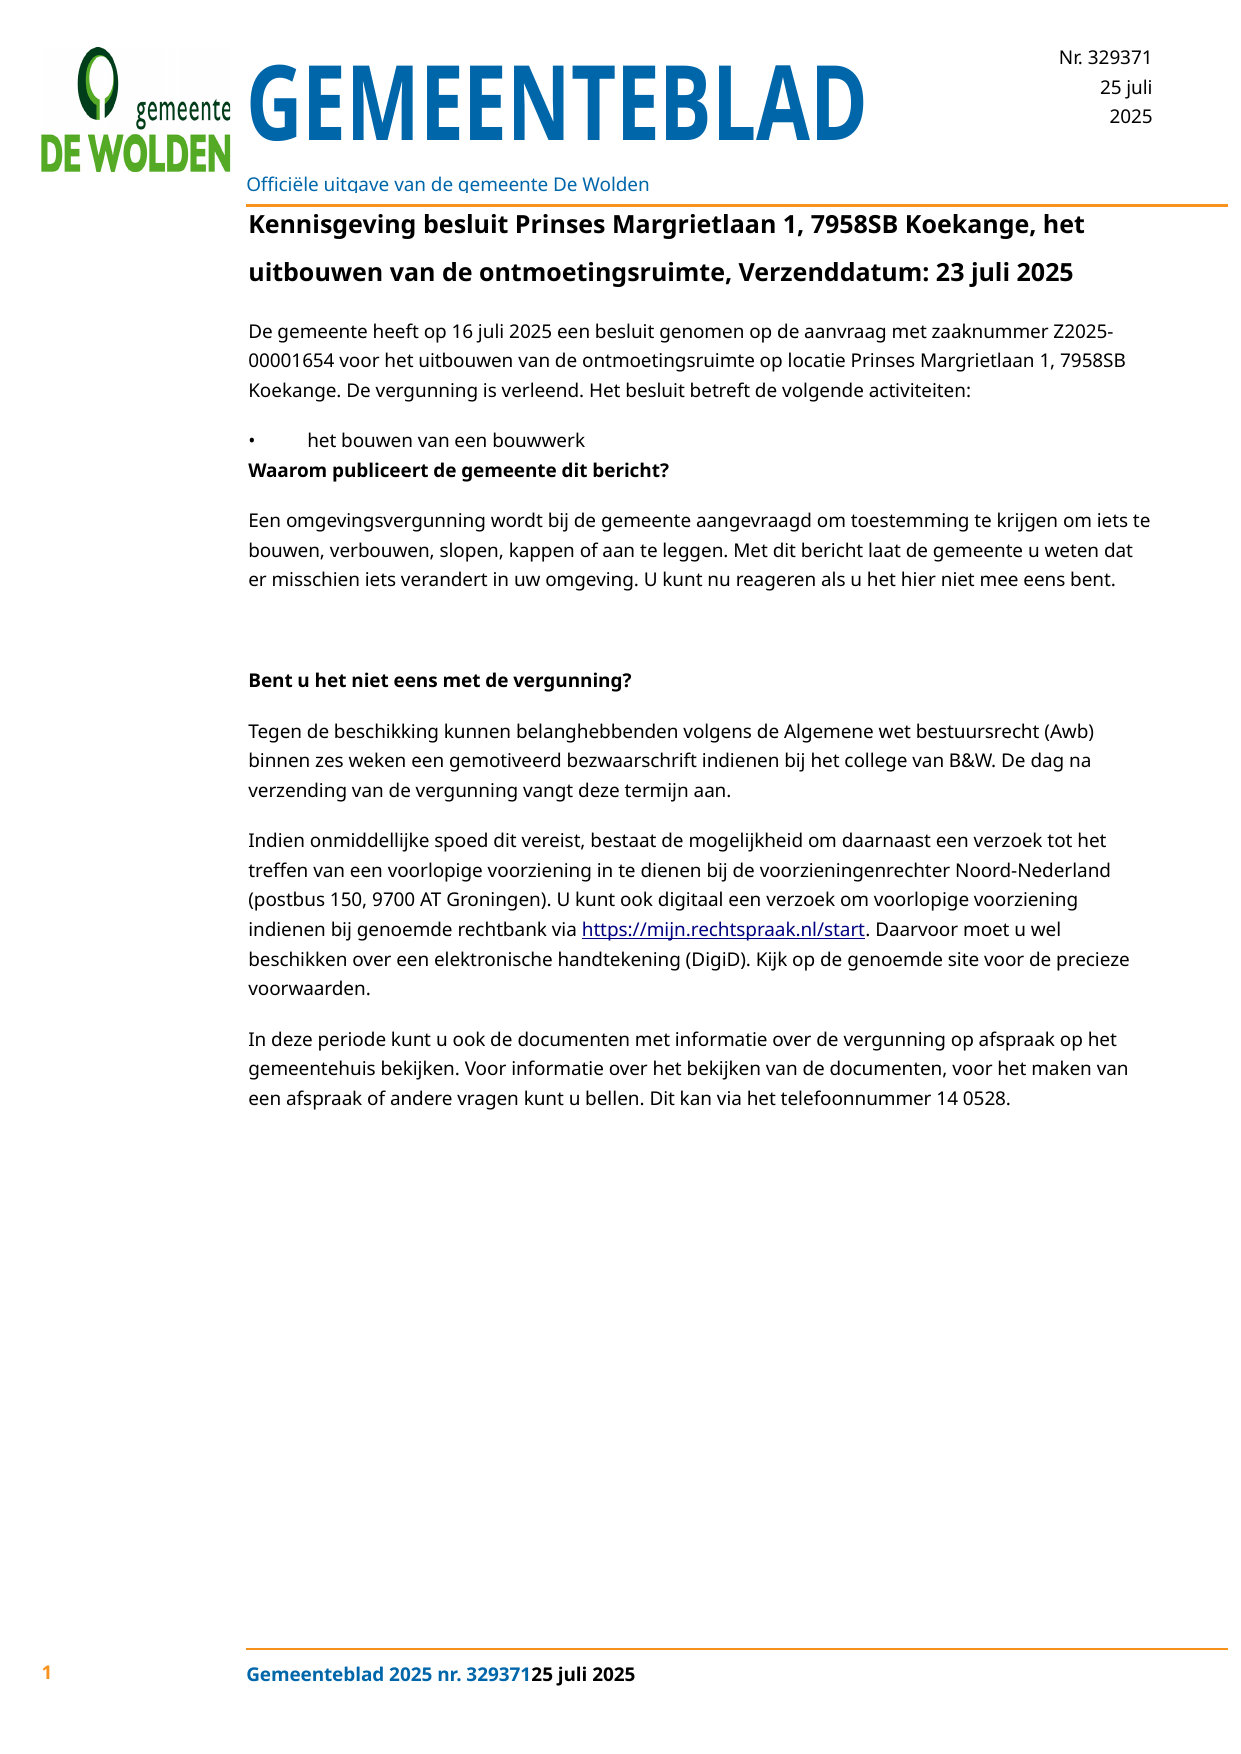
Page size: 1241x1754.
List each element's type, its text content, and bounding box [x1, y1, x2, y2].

list het bouwen van een bouwwerk [248, 427, 1152, 453]
text Indien onmiddellijke spoed dit vereist, bestaat de mogelijkheid om daarnaast een verzoek tot het treffen van een voorlopige voorziening in te dienen bij de voorzieningenrechter Noord-Nederland (postbus 150, 9700 AT Groningen). U kunt ook digitaal een verzoek om voorlopige voorziening indienen bij genoemde rechtbank via https://mijn.rechtspraak.nl/start. Daarvoor moet u wel beschikken over een elektronische handtekening (DigiD). Kijk op de genoemde site voor de precieze voorwaarden. [248, 827, 1152, 1001]
text Tegen de beschikking kunnen belanghebbenden volgens de Algemene wet bestuursrecht (Awb) binnen zes weken een gemotiveerd bezwaarschrift indienen bij het college van B&W. De dag na verzending van de vergunning vangt deze termijn aan. [248, 718, 1152, 803]
text De gemeente heeft op 16 juli 2025 een besluit genomen op de aanvraag met zaaknummer Z2025-00001654 voor het uitbouwen van de ontmoetingsruimte op locatie Prinses Margrietlaan 1, 7958SB Koekange. De vergunning is verleend. Het besluit betreft de volgende activiteiten: [248, 318, 1152, 403]
text Kennisgeving besluit Prinses Margrietlaan 1, 7958SB Koekange, het uitbouwen van de ontmoetingsruimte, Verzenddatum: 23 juli 2025 [248, 207, 1152, 288]
text In deze periode kunt u ook de documenten met informatie over de vergunning op afspraak op het gemeentehuis bekijken. Voor informatie over het bekijken van de documenten, voor het maken van een afspraak of andere vragen kunt u bellen. Dit kan via het telefoonnummer 14 0528. [248, 1026, 1152, 1111]
text Bent u het niet eens met de vergunning? [248, 667, 1152, 693]
picture [41, 47, 231, 172]
text Een omgevingsvergunning wordt bij de gemeente aangevraagd om toestemming te krijgen om iets te bouwen, verbouwen, slopen, kappen of aan te leggen. Met dit bericht laat de gemeente u weten dat er misschien iets verandert in uw omgeving. U kunt nu reageren als u het hier niet mee eens bent. [248, 507, 1152, 592]
text Waarom publiceert de gemeente dit bericht? [248, 457, 1152, 483]
